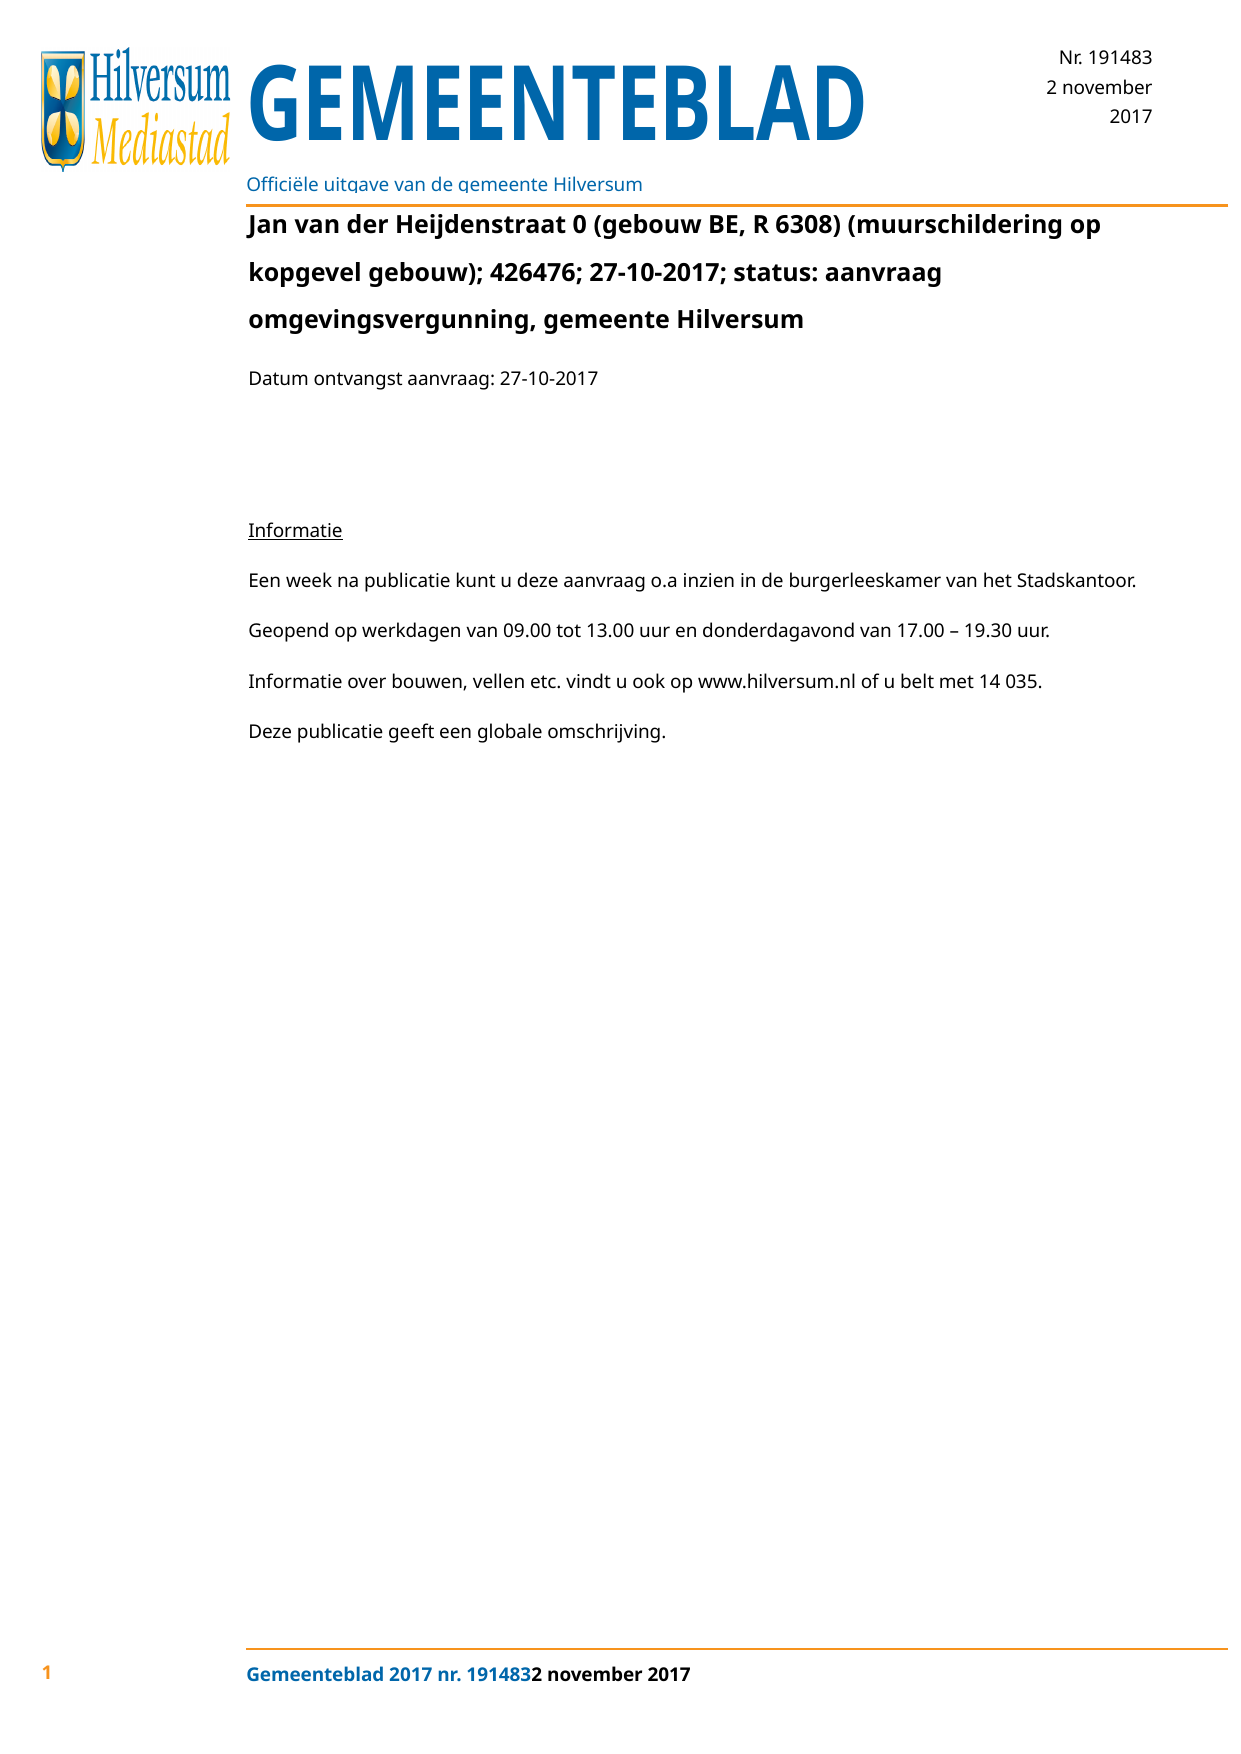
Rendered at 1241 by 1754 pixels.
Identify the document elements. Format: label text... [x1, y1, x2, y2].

text Jan van der Heijdenstraat 0 (gebouw BE, R 6308) (muurschildering op kopgevel gebouw); 426476; 27-10-2017; status: aanvraag omgevingsvergunning, gemeente Hilversum [248, 207, 1152, 336]
text Deze publicatie geeft een globale omschrijving. [248, 718, 1152, 744]
text Informatie [248, 517, 1152, 542]
text Een week na publicatie kunt u deze aanvraag o.a inzien in de burgerleeskamer van het Stadskantoor. [248, 567, 1152, 593]
picture [41, 47, 231, 172]
text Datum ontvangst aanvraag: 27-10-2017 [248, 366, 1152, 391]
text Geopend op werkdagen van 09.00 tot 13.00 uur en donderdagavond van 17.00 – 19.30 uur. [248, 618, 1152, 643]
text Informatie over bouwen, vellen etc. vindt u ook op www.hilversum.nl of u belt met 14 035. [248, 668, 1152, 694]
